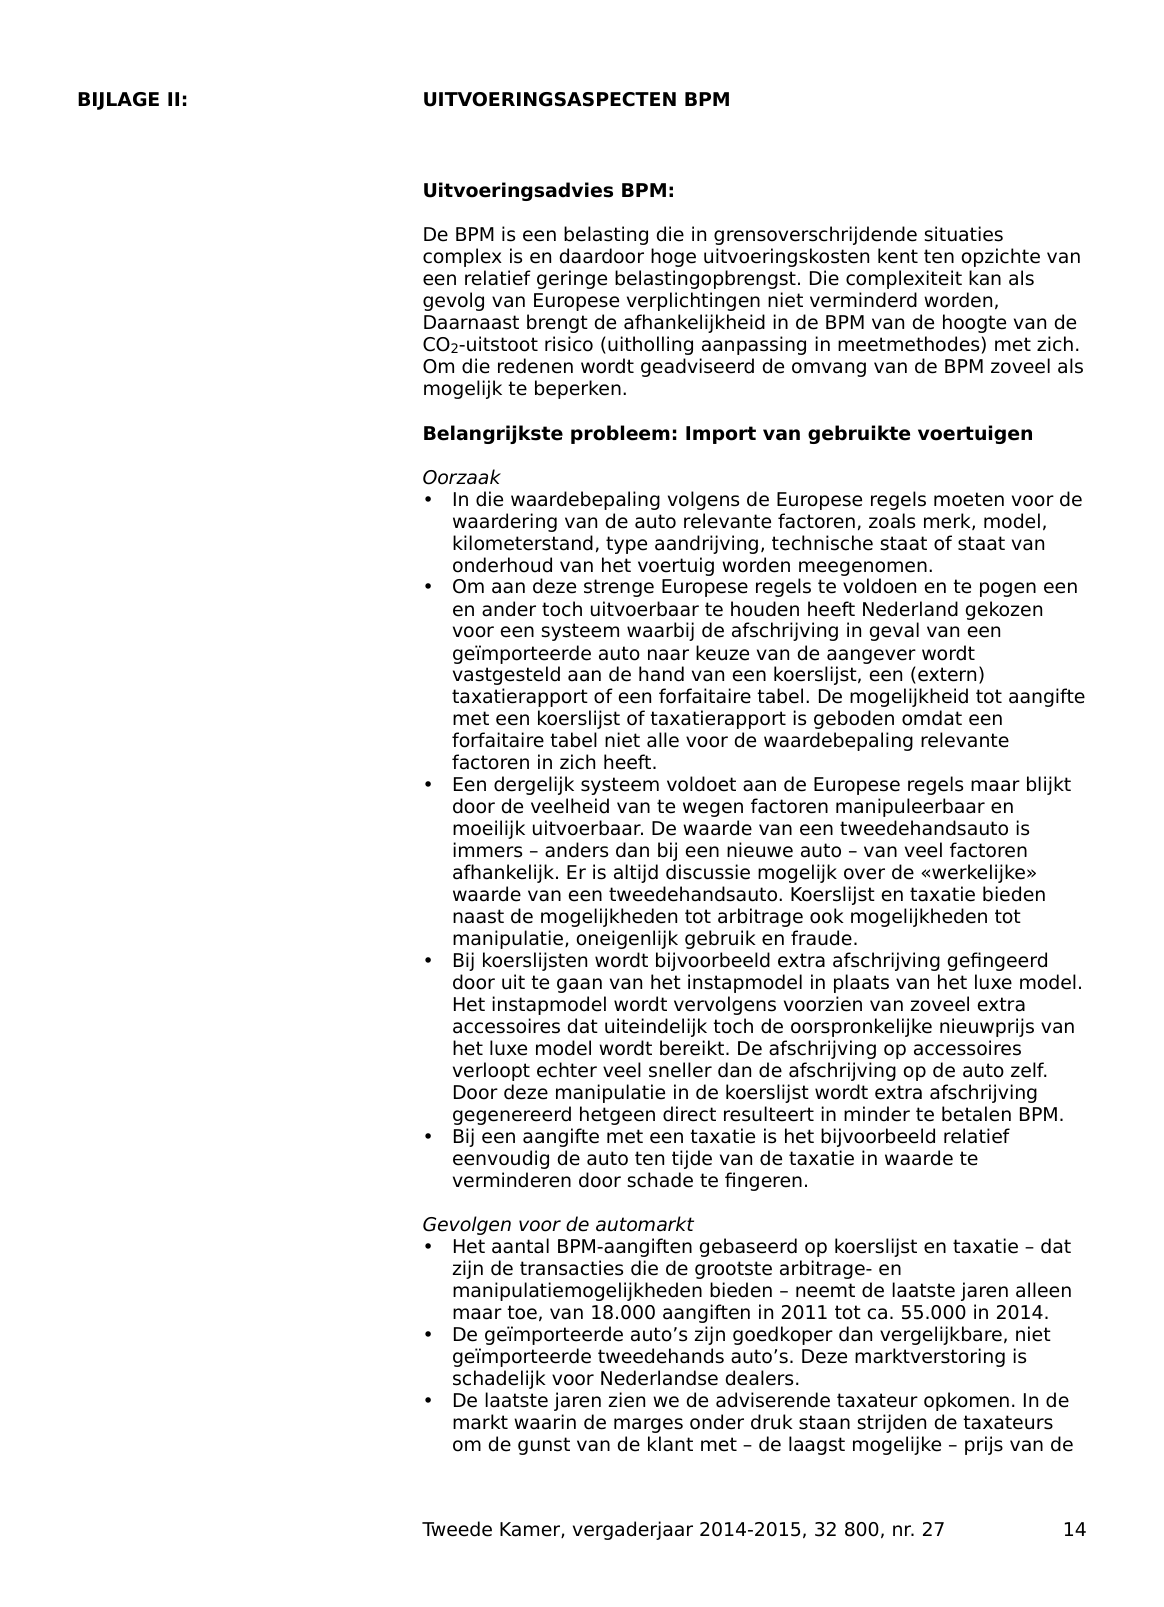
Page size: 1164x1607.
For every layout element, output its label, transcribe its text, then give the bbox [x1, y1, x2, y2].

text • Bij een aangifte met een taxatie is het bijvoorbeeld relatief eenvoudig de auto ten tijde van de taxatie in waarde te verminderen door schade te fingeren. [422, 1126, 1087, 1192]
subtitle BIJLAGE II: UITVOERINGSASPECTEN BPM [77, 89, 1087, 111]
text • Bij koerslijsten wordt bijvoorbeeld extra afschrijving gefingeerd door uit te gaan van het instapmodel in plaats van het luxe model. Het instapmodel wordt vervolgens voorzien van zoveel extra accessoires dat uiteindelijk toch de oorspronkelijke nieuwprijs van het luxe model wordt bereikt. De afschrijving op accessoires verloopt echter veel sneller dan de afschrijving op de auto zelf. Door deze manipulatie in de koerslijst wordt extra afschrijving gegenereerd hetgeen direct resulteert in minder te betalen BPM. [422, 950, 1087, 1126]
text • Een dergelijk systeem voldoet aan de Europese regels maar blijkt door de veelheid van te wegen factoren manipuleerbaar en moeilijk uitvoerbaar. De waarde van een tweedehandsauto is immers – anders dan bij een nieuwe auto – van veel factoren afhankelijk. Er is altijd discussie mogelijk over de «werkelijke» waarde van een tweedehandsauto. Koerslijst en taxatie bieden naast de mogelijkheden tot arbitrage ook mogelijkheden tot manipulatie, oneigenlijk gebruik en fraude. [422, 774, 1087, 950]
text • Om aan deze strenge Europese regels te voldoen en te pogen een en ander toch uitvoerbaar te houden heeft Nederland gekozen voor een systeem waarbij de afschrijving in geval van een geïmporteerde auto naar keuze van de aangever wordt vastgesteld aan de hand van een koerslijst, een (extern) taxatierapport of een forfaitaire tabel. De mogelijkheid tot aangifte met een koerslijst of taxatierapport is geboden omdat een forfaitaire tabel niet alle voor de waardebepaling relevante factoren in zich heeft. [422, 576, 1087, 774]
subtitle Belangrijkste probleem: Import van gebruikte voertuigen [422, 422, 1087, 444]
subtitle Oorzaak [422, 467, 1087, 488]
text Uitvoeringsadvies BPM: [422, 180, 1087, 202]
text • De geïmporteerde auto’s zijn goedkoper dan vergelijkbare, niet geïmporteerde tweedehands auto’s. Deze marktverstoring is schadelijk voor Nederlandse dealers. [422, 1324, 1087, 1390]
text • In die waardebepaling volgens de Europese regels moeten voor de waardering van de auto relevante factoren, zoals merk, model, kilometerstand, type aandrijving, technische staat of staat van onderhoud van het voertuig worden meegenomen. [422, 488, 1087, 576]
subtitle Gevolgen voor de automarkt [422, 1214, 1087, 1236]
text De BPM is een belasting die in grensoverschrijdende situaties complex is en daardoor hoge uitvoeringskosten kent ten opzichte van een relatief geringe belastingopbrengst. Die complexiteit kan als gevolg van Europese verplichtingen niet verminderd worden, Daarnaast brengt de afhankelijkheid in de BPM van de hoogte van de CO2-uitstoot risico (uitholling aanpassing in meetmethodes) met zich. Om die redenen wordt geadviseerd de omvang van de BPM zoveel als mogelijk te beperken. [422, 224, 1087, 400]
text • Het aantal BPM-aangiften gebaseerd op koerslijst en taxatie – dat zijn de transacties die de grootste arbitrage- en manipulatiemogelijkheden bieden – neemt de laatste jaren alleen maar toe, van 18.000 aangiften in 2011 tot ca. 55.000 in 2014. [422, 1236, 1087, 1324]
text • De laatste jaren zien we de adviserende taxateur opkomen. In de markt waarin de marges onder druk staan strijden de taxateurs om de gunst van de klant met – de laagst mogelijke – prijs van de [422, 1390, 1087, 1456]
